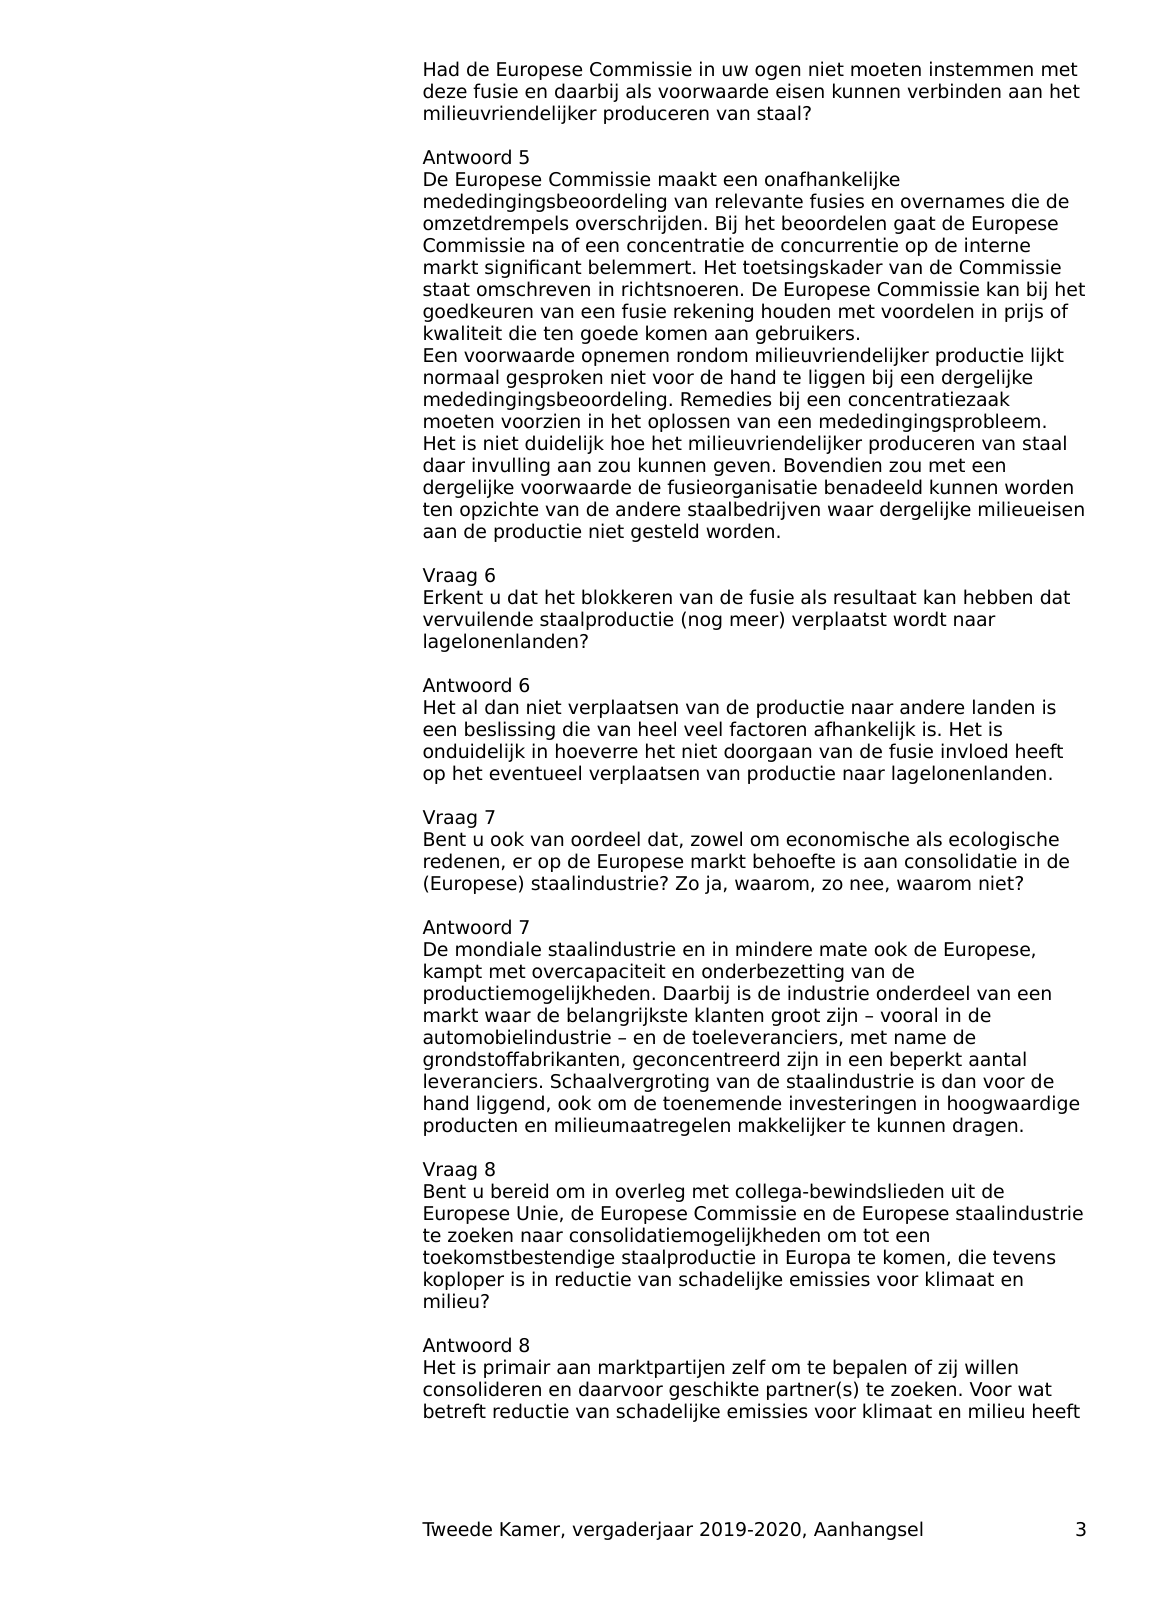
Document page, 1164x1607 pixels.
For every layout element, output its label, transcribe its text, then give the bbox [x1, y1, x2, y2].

text De Europese Commissie maakt een onafhankelijke mededingingsbeoordeling van relevante fusies en overnames die de omzetdrempels overschrijden. Bij het beoordelen gaat de Europese Commissie na of een concentratie de concurrentie op de interne markt significant belemmert. Het toetsingskader van de Commissie staat omschreven in richtsnoeren. De Europese Commissie kan bij het goedkeuren van een fusie rekening houden met voordelen in prijs of kwaliteit die ten goede komen aan gebruikers. [422, 169, 1087, 345]
text Antwoord 8 [422, 1335, 1087, 1357]
text Vraag 6 [422, 565, 1087, 587]
text Antwoord 7 [422, 917, 1087, 939]
text De mondiale staalindustrie en in mindere mate ook de Europese, kampt met overcapaciteit en onderbezetting van de productiemogelijkheden. Daarbij is de industrie onderdeel van een markt waar de belangrijkste klanten groot zijn – vooral in de automobielindustrie – en de toeleveranciers, met name de grondstoffabrikanten, geconcentreerd zijn in een beperkt aantal leveranciers. Schaalvergroting van de staalindustrie is dan voor de hand liggend, ook om de toenemende investeringen in hoogwaardige producten en milieumaatregelen makkelijker te kunnen dragen. [422, 939, 1087, 1137]
text Erkent u dat het blokkeren van de fusie als resultaat kan hebben dat vervuilende staalproductie (nog meer) verplaatst wordt naar lagelonenlanden? [422, 587, 1087, 653]
text Vraag 7 [422, 807, 1087, 829]
text Bent u bereid om in overleg met collega-bewindslieden uit de Europese Unie, de Europese Commissie en de Europese staalindustrie te zoeken naar consolidatiemogelijkheden om tot een toekomstbestendige staalproductie in Europa te komen, die tevens koploper is in reductie van schadelijke emissies voor klimaat en milieu? [422, 1181, 1087, 1313]
text Het al dan niet verplaatsen van de productie naar andere landen is een beslissing die van heel veel factoren afhankelijk is. Het is onduidelijk in hoeverre het niet doorgaan van de fusie invloed heeft op het eventueel verplaatsen van productie naar lagelonenlanden. [422, 697, 1087, 785]
text Had de Europese Commissie in uw ogen niet moeten instemmen met deze fusie en daarbij als voorwaarde eisen kunnen verbinden aan het milieuvriendelijker produceren van staal? [422, 59, 1087, 125]
text Een voorwaarde opnemen rondom milieuvriendelijker productie lijkt normaal gesproken niet voor de hand te liggen bij een dergelijke mededingingsbeoordeling. Remedies bij een concentratiezaak moeten voorzien in het oplossen van een mededingingsprobleem. Het is niet duidelijk hoe het milieuvriendelijker produceren van staal daar invulling aan zou kunnen geven. Bovendien zou met een dergelijke voorwaarde de fusieorganisatie benadeeld kunnen worden ten opzichte van de andere staalbedrijven waar dergelijke milieueisen aan de productie niet gesteld worden. [422, 345, 1087, 543]
text Bent u ook van oordeel dat, zowel om economische als ecologische redenen, er op de Europese markt behoefte is aan consolidatie in de (Europese) staalindustrie? Zo ja, waarom, zo nee, waarom niet? [422, 829, 1087, 895]
text Vraag 8 [422, 1159, 1087, 1181]
text Antwoord 5 [422, 147, 1087, 169]
text Antwoord 6 [422, 675, 1087, 697]
text Het is primair aan marktpartijen zelf om te bepalen of zij willen consolideren en daarvoor geschikte partner(s) te zoeken. Voor wat betreft reductie van schadelijke emissies voor klimaat en milieu heeft [422, 1357, 1087, 1423]
